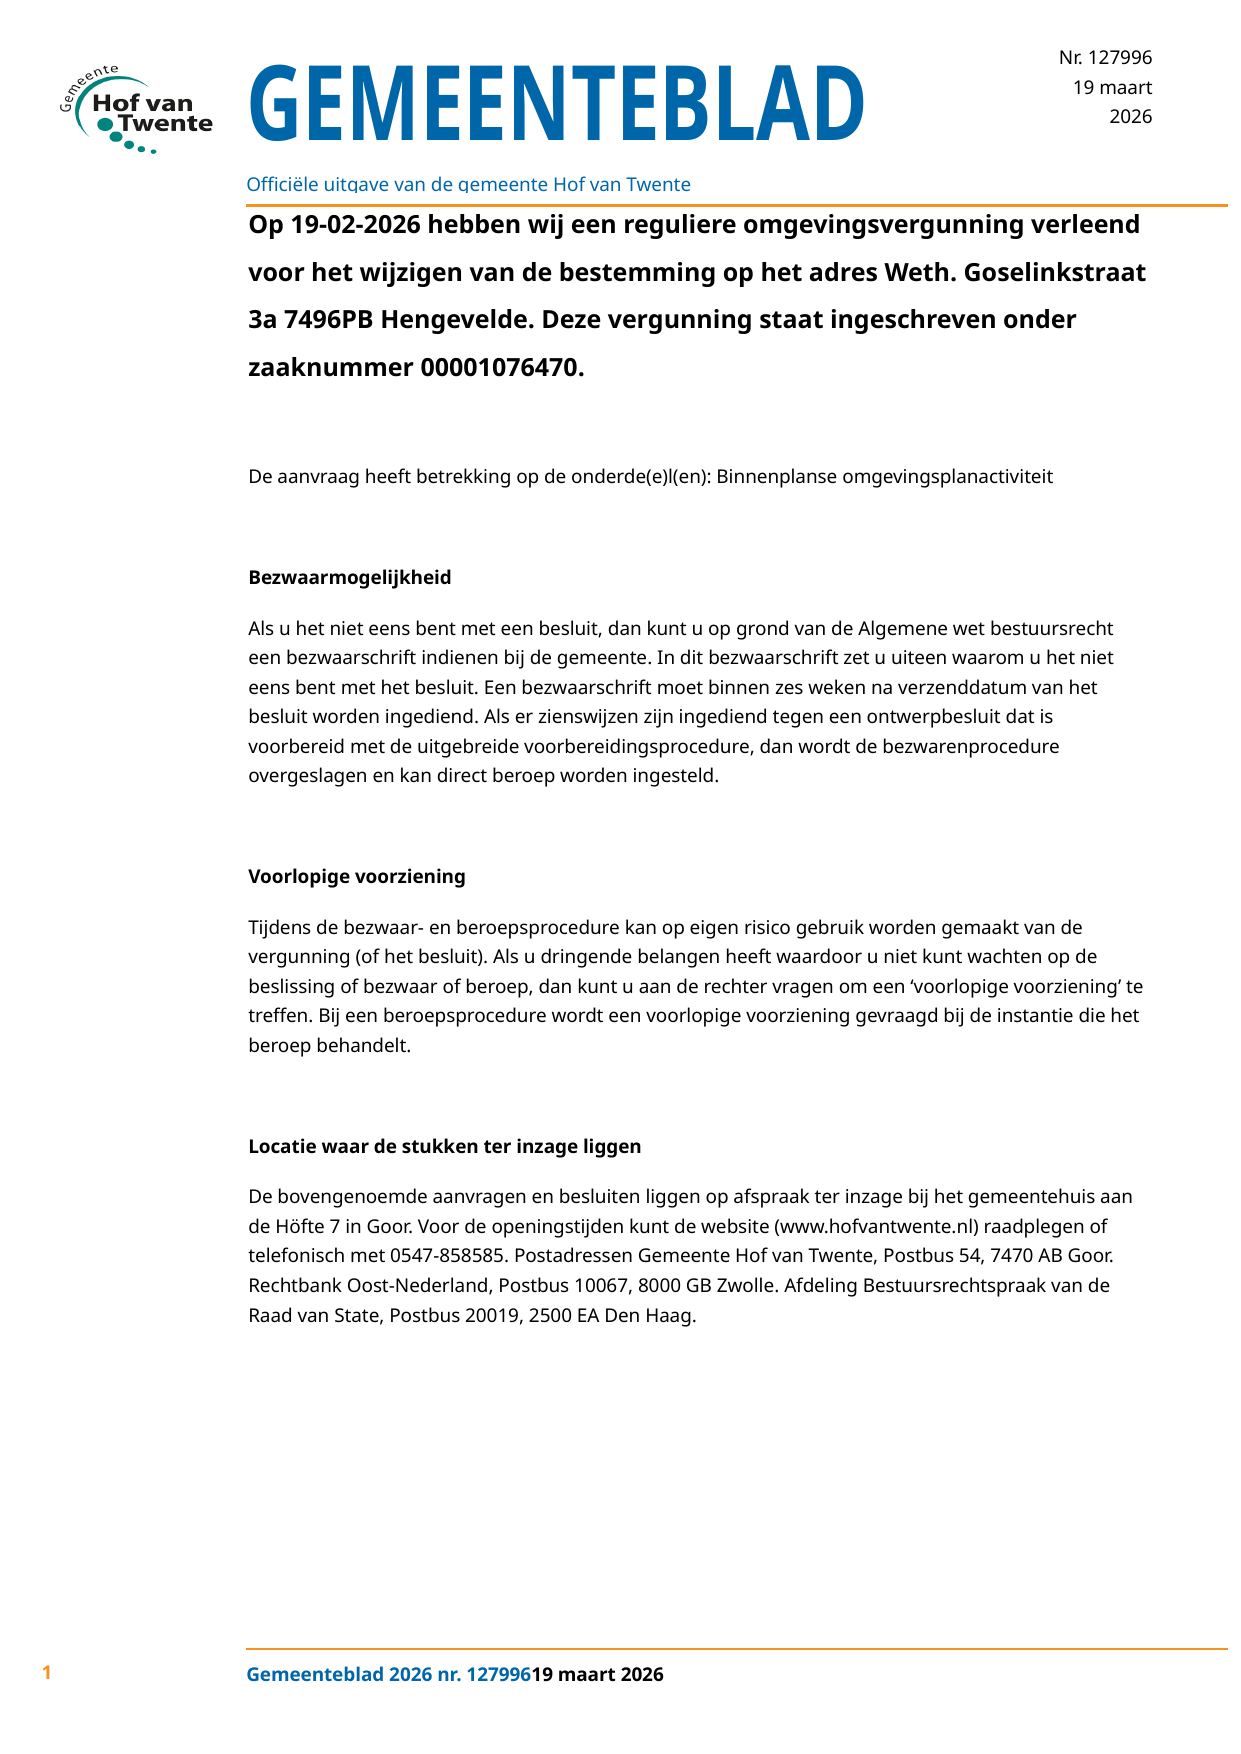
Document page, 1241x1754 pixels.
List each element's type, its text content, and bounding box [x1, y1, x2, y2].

picture [41, 47, 231, 172]
text Tijdens de bezwaar- en beroepsprocedure kan op eigen risico gebruik worden gemaakt van de vergunning (of het besluit). Als u dringende belangen heeft waardoor u niet kunt wachten op de beslissing of bezwaar of beroep, dan kunt u aan de rechter vragen om een ‘voorlopige voorziening’ te treffen. Bij een beroepsprocedure wordt een voorlopige voorziening gevraagd bij de instantie die het beroep behandelt. [248, 914, 1152, 1058]
text Bezwaarmogelijkheid [248, 564, 1152, 590]
text Op 19-02-2026 hebben wij een reguliere omgevingsvergunning verleend voor het wijzigen van de bestemming op het adres Weth. Goselinkstraat 3a 7496PB Hengevelde. Deze vergunning staat ingeschreven onder zaaknummer 00001076470. [248, 207, 1152, 384]
text De aanvraag heeft betrekking op de onderde(e)l(en): Binnenplanse omgevingsplanactiviteit [248, 463, 1152, 489]
text Als u het niet eens bent met een besluit, dan kunt u op grond van de Algemene wet bestuursrecht een bezwaarschrift indienen bij de gemeente. In dit bezwaarschrift zet u uiteen waarom u het niet eens bent met het besluit. Een bezwaarschrift moet binnen zes weken na verzenddatum van het besluit worden ingediend. Als er zienswijzen zijn ingediend tegen een ontwerpbesluit dat is voorbereid met de uitgebreide voorbereidingsprocedure, dan wordt de bezwarenprocedure overgeslagen en kan direct beroep worden ingesteld. [248, 615, 1152, 788]
text Locatie waar de stukken ter inzage liggen [248, 1133, 1152, 1159]
text Voorlopige voorziening [248, 863, 1152, 889]
text De bovengenoemde aanvragen en besluiten liggen op afspraak ter inzage bij het gemeentehuis aan de Höfte 7 in Goor. Voor de openingstijden kunt de website (www.hofvantwente.nl) raadplegen of telefonisch met 0547-858585. Postadressen Gemeente Hof van Twente, Postbus 54, 7470 AB Goor. Rechtbank Oost-Nederland, Postbus 10067, 8000 GB Zwolle. Afdeling Bestuursrechtspraak van de Raad van State, Postbus 20019, 2500 EA Den Haag. [248, 1183, 1152, 1328]
